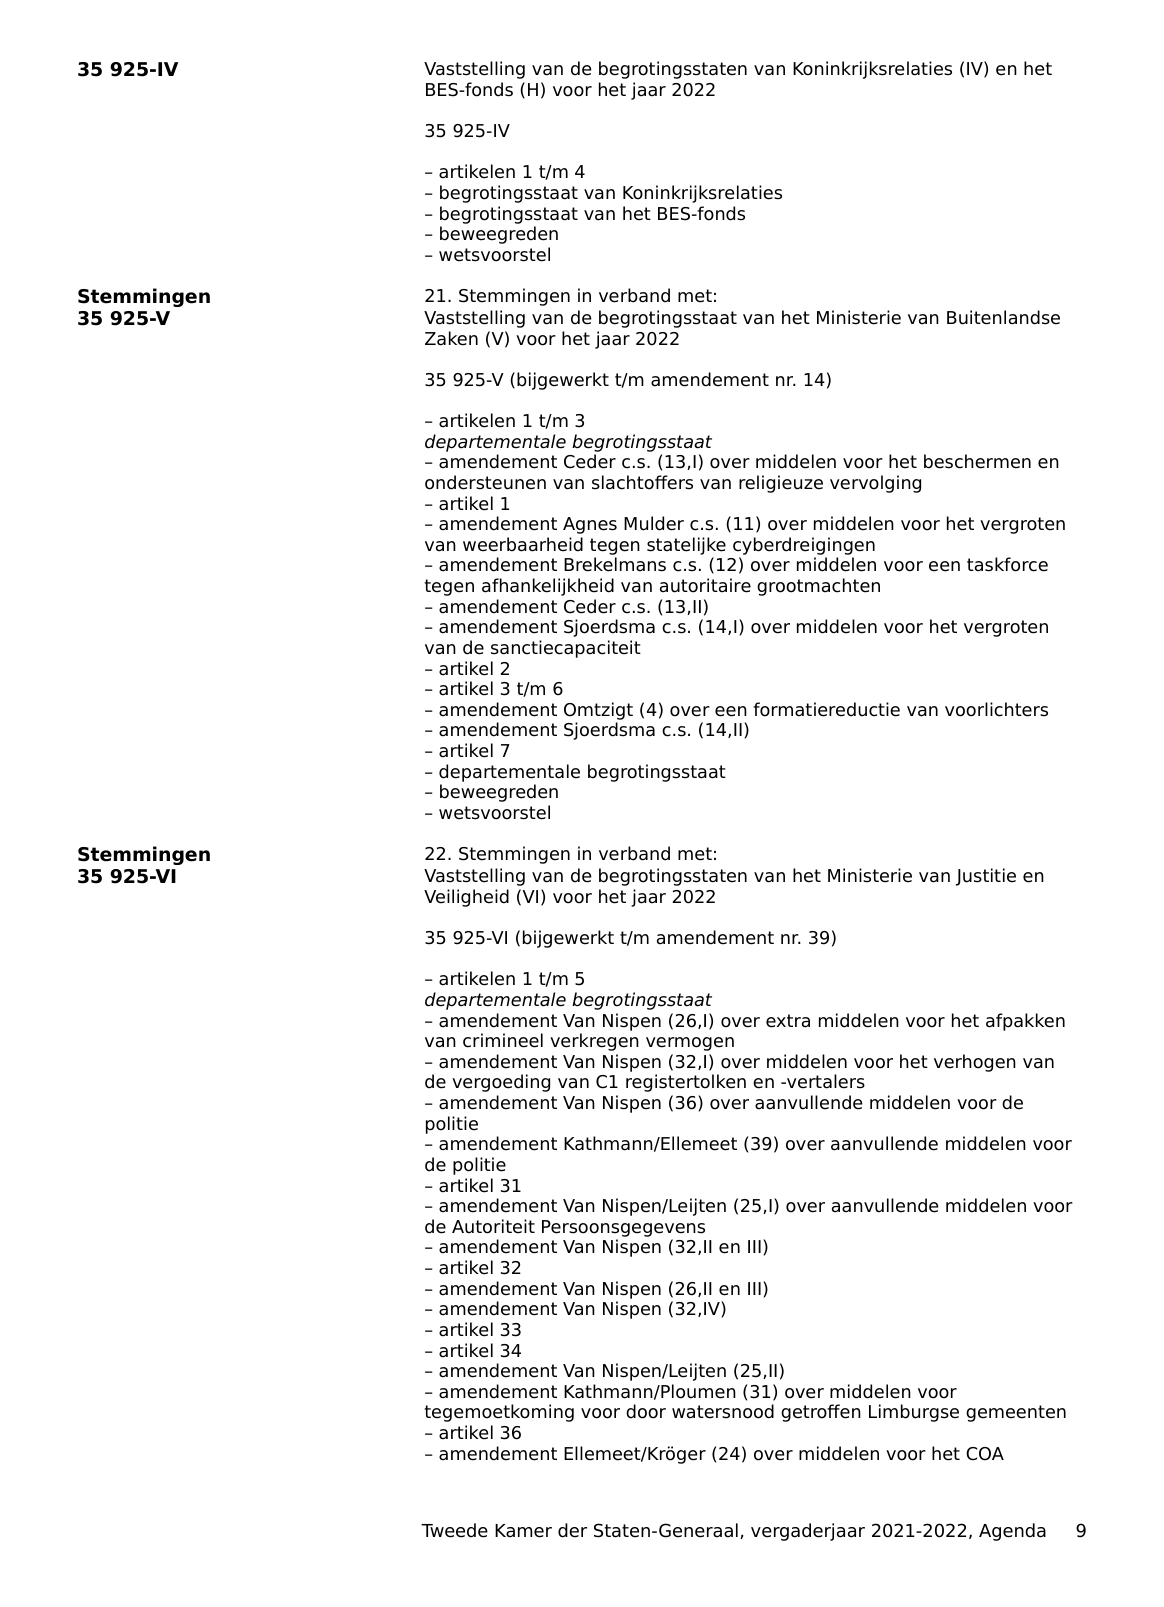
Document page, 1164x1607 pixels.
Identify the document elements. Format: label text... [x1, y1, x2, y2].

table_cell [401, 308, 418, 349]
table_cell – begrotingsstaat van het BES-fonds [418, 204, 1087, 224]
table_cell Vaststelling van de begrotingsstaten van het Ministerie van Justitie en Veiligheid (VI) voor het jaar 2022 [418, 866, 1087, 907]
table_cell – amendement Brekelmans c.s. (12) over middelen voor een taskforce tegen afhankelijkheid van autoritaire grootmachten [418, 555, 1087, 597]
table_cell [401, 204, 418, 224]
table_cell [401, 1320, 418, 1341]
table_cell [401, 1279, 418, 1299]
table_cell [77, 121, 401, 142]
table_cell [77, 659, 401, 679]
table_cell [77, 700, 401, 720]
table_cell Vaststelling van de begrotingsstaat van het Ministerie van Buitenlandse Zaken (V) voor het jaar 2022 [418, 308, 1087, 349]
table_cell [418, 142, 1087, 162]
table_cell – beweegreden [418, 782, 1087, 803]
table_cell [401, 1134, 418, 1176]
table_cell [401, 1299, 418, 1320]
table_cell [401, 370, 418, 390]
table_cell – amendement Van Nispen/Leijten (25,II) [418, 1361, 1087, 1382]
table_cell [418, 949, 1087, 969]
table_cell [401, 1423, 418, 1444]
table_cell [77, 1238, 401, 1258]
table_cell – artikelen 1 t/m 4 [418, 162, 1087, 183]
table_cell [401, 1361, 418, 1382]
table_cell [77, 162, 401, 183]
table_cell – wetsvoorstel [418, 245, 1087, 265]
table_cell Stemmingen [77, 844, 401, 866]
table_cell [77, 1423, 401, 1444]
table_cell [77, 1052, 401, 1093]
table_cell [77, 1341, 401, 1361]
table_cell [77, 1382, 401, 1423]
table_cell [401, 700, 418, 720]
table_cell 35 925-V (bijgewerkt t/m amendement nr. 14) [418, 370, 1087, 390]
table_cell – amendement Van Nispen (32,IV) [418, 1299, 1087, 1320]
table_cell [418, 349, 1087, 370]
table_cell – artikel 33 [418, 1320, 1087, 1341]
table_cell [401, 908, 418, 928]
table_cell – wetsvoorstel [418, 803, 1087, 823]
table_cell 35 925-VI [77, 866, 401, 907]
table_cell – amendement Kathmann/Ellemeet (39) over aanvullende middelen voor de politie [418, 1134, 1087, 1176]
table_cell [77, 949, 401, 969]
table_cell – amendement Van Nispen (26,I) over extra middelen voor het afpakken van crimineel verkregen vermogen [418, 1011, 1087, 1052]
table_cell [77, 204, 401, 224]
table_cell [401, 390, 418, 411]
table_cell [401, 1341, 418, 1361]
table_cell [77, 183, 401, 203]
table_cell 22. Stemmingen in verband met: [418, 844, 1087, 866]
table_cell [401, 121, 418, 142]
table_cell [77, 224, 401, 245]
table_cell – begrotingsstaat van Koninkrijksrelaties [418, 183, 1087, 203]
table_cell [418, 824, 1087, 844]
table_cell [401, 679, 418, 700]
table_cell [401, 59, 418, 100]
table_cell – artikel 7 [418, 741, 1087, 762]
table_cell [77, 969, 401, 990]
table_cell [401, 224, 418, 245]
table_cell [401, 1093, 418, 1134]
table_cell [401, 659, 418, 679]
table_cell [77, 514, 401, 555]
table_cell [77, 720, 401, 741]
table_cell – artikel 34 [418, 1341, 1087, 1361]
table_cell [77, 803, 401, 823]
table_cell [401, 617, 418, 658]
table_cell [401, 949, 418, 969]
table_cell [77, 908, 401, 928]
table_cell [77, 1134, 401, 1176]
table_cell [77, 1011, 401, 1052]
table_cell [401, 1258, 418, 1279]
table_cell [401, 720, 418, 741]
table_cell [401, 990, 418, 1011]
table_cell [77, 824, 401, 844]
table_cell 35 925-VI (bijgewerkt t/m amendement nr. 39) [418, 928, 1087, 949]
table_cell [401, 844, 418, 866]
table_cell 21. Stemmingen in verband met: [418, 286, 1087, 308]
table_cell departementale begrotingsstaat [418, 990, 1087, 1011]
table_cell Vaststelling van de begrotingsstaten van Koninkrijksrelaties (IV) en het BES-fonds (H) voor het jaar 2022 [418, 59, 1087, 100]
table_cell [77, 1279, 401, 1299]
table_cell [77, 1196, 401, 1237]
table_cell [401, 1196, 418, 1237]
table_cell – amendement Van Nispen (26,II en III) [418, 1279, 1087, 1299]
table_cell [77, 494, 401, 514]
table_cell [77, 411, 401, 432]
table_cell [401, 782, 418, 803]
table_cell [401, 1382, 418, 1423]
table_cell – amendement Van Nispen (32,I) over middelen voor het verhogen van de vergoeding van C1 registertolken en -vertalers [418, 1052, 1087, 1093]
table_cell – amendement Ceder c.s. (13,II) [418, 597, 1087, 617]
table_cell [401, 452, 418, 493]
table_cell [77, 1176, 401, 1196]
table_cell – artikel 3 t/m 6 [418, 679, 1087, 700]
table_cell [418, 390, 1087, 411]
table_cell [77, 142, 401, 162]
table_cell [401, 928, 418, 949]
table_cell 35 925-IV [77, 59, 401, 100]
table_cell [77, 349, 401, 370]
table_cell [401, 1176, 418, 1196]
table_cell [401, 494, 418, 514]
table_cell – amendement Ellemeet/Kröger (24) over middelen voor het COA [418, 1444, 1087, 1464]
table_cell [77, 597, 401, 617]
table_cell [77, 432, 401, 452]
table_cell [77, 762, 401, 782]
table_cell – artikel 2 [418, 659, 1087, 679]
table_cell Stemmingen [77, 286, 401, 308]
table_cell [401, 245, 418, 265]
table_cell [77, 390, 401, 411]
table_cell – departementale begrotingsstaat [418, 762, 1087, 782]
table_cell [77, 370, 401, 390]
table_cell [77, 782, 401, 803]
table_cell [401, 142, 418, 162]
table_cell [77, 1361, 401, 1382]
table_cell [77, 1444, 401, 1464]
table_cell [77, 928, 401, 949]
table_cell [401, 597, 418, 617]
table_cell [77, 1258, 401, 1279]
table_cell [401, 741, 418, 762]
table_cell – artikelen 1 t/m 5 [418, 969, 1087, 990]
table_cell [401, 411, 418, 432]
table_cell [77, 245, 401, 265]
table_cell [401, 824, 418, 844]
table_cell [401, 803, 418, 823]
table_cell – amendement Van Nispen (36) over aanvullende middelen voor de politie [418, 1093, 1087, 1134]
table_cell [77, 555, 401, 597]
table_cell – amendement Van Nispen (32,II en III) [418, 1238, 1087, 1258]
table_cell [77, 1093, 401, 1134]
table_cell [401, 286, 418, 308]
table_cell [401, 162, 418, 183]
table_cell [401, 1011, 418, 1052]
table_cell – amendement Sjoerdsma c.s. (14,II) [418, 720, 1087, 741]
table_cell [77, 452, 401, 493]
table_cell [77, 1320, 401, 1341]
table_cell [401, 100, 418, 121]
table_cell [401, 265, 418, 286]
table_cell 35 925-IV [418, 121, 1087, 142]
table_cell departementale begrotingsstaat [418, 432, 1087, 452]
table_cell [401, 432, 418, 452]
table_cell – artikelen 1 t/m 3 [418, 411, 1087, 432]
table_cell [401, 183, 418, 203]
table_cell [77, 679, 401, 700]
table_cell – amendement Sjoerdsma c.s. (14,I) over middelen voor het vergroten van de sanctiecapaciteit [418, 617, 1087, 658]
table_cell – amendement Kathmann/Ploumen (31) over middelen voor tegemoetkoming voor door watersnood getroffen Limburgse gemeenten [418, 1382, 1087, 1423]
table_cell – artikel 31 [418, 1176, 1087, 1196]
table_cell [418, 908, 1087, 928]
table_cell [77, 617, 401, 658]
table_cell – amendement Agnes Mulder c.s. (11) over middelen voor het vergroten van weerbaarheid tegen statelijke cyberdreigingen [418, 514, 1087, 555]
table_cell – artikel 32 [418, 1258, 1087, 1279]
table_cell – amendement Van Nispen/Leijten (25,I) over aanvullende middelen voor de Autoriteit Persoonsgegevens [418, 1196, 1087, 1237]
table_cell – artikel 1 [418, 494, 1087, 514]
table_cell – artikel 36 [418, 1423, 1087, 1444]
table_cell [401, 1052, 418, 1093]
table_cell – amendement Ceder c.s. (13,I) over middelen voor het beschermen en ondersteunen van slachtoffers van religieuze vervolging [418, 452, 1087, 493]
table_cell [401, 349, 418, 370]
table_cell [418, 265, 1087, 286]
table_cell [401, 969, 418, 990]
table_cell [77, 990, 401, 1011]
table_cell [77, 741, 401, 762]
table_cell [401, 555, 418, 597]
table_cell – amendement Omtzigt (4) over een formatiereductie van voorlichters [418, 700, 1087, 720]
table_cell [401, 1238, 418, 1258]
table_cell [401, 1444, 418, 1464]
table_cell [77, 1299, 401, 1320]
table_cell [401, 762, 418, 782]
table_cell – beweegreden [418, 224, 1087, 245]
table_cell [77, 265, 401, 286]
table_cell 35 925-V [77, 308, 401, 349]
table_cell [401, 866, 418, 907]
table_cell [77, 100, 401, 121]
table_cell [418, 100, 1087, 121]
table_cell [401, 514, 418, 555]
